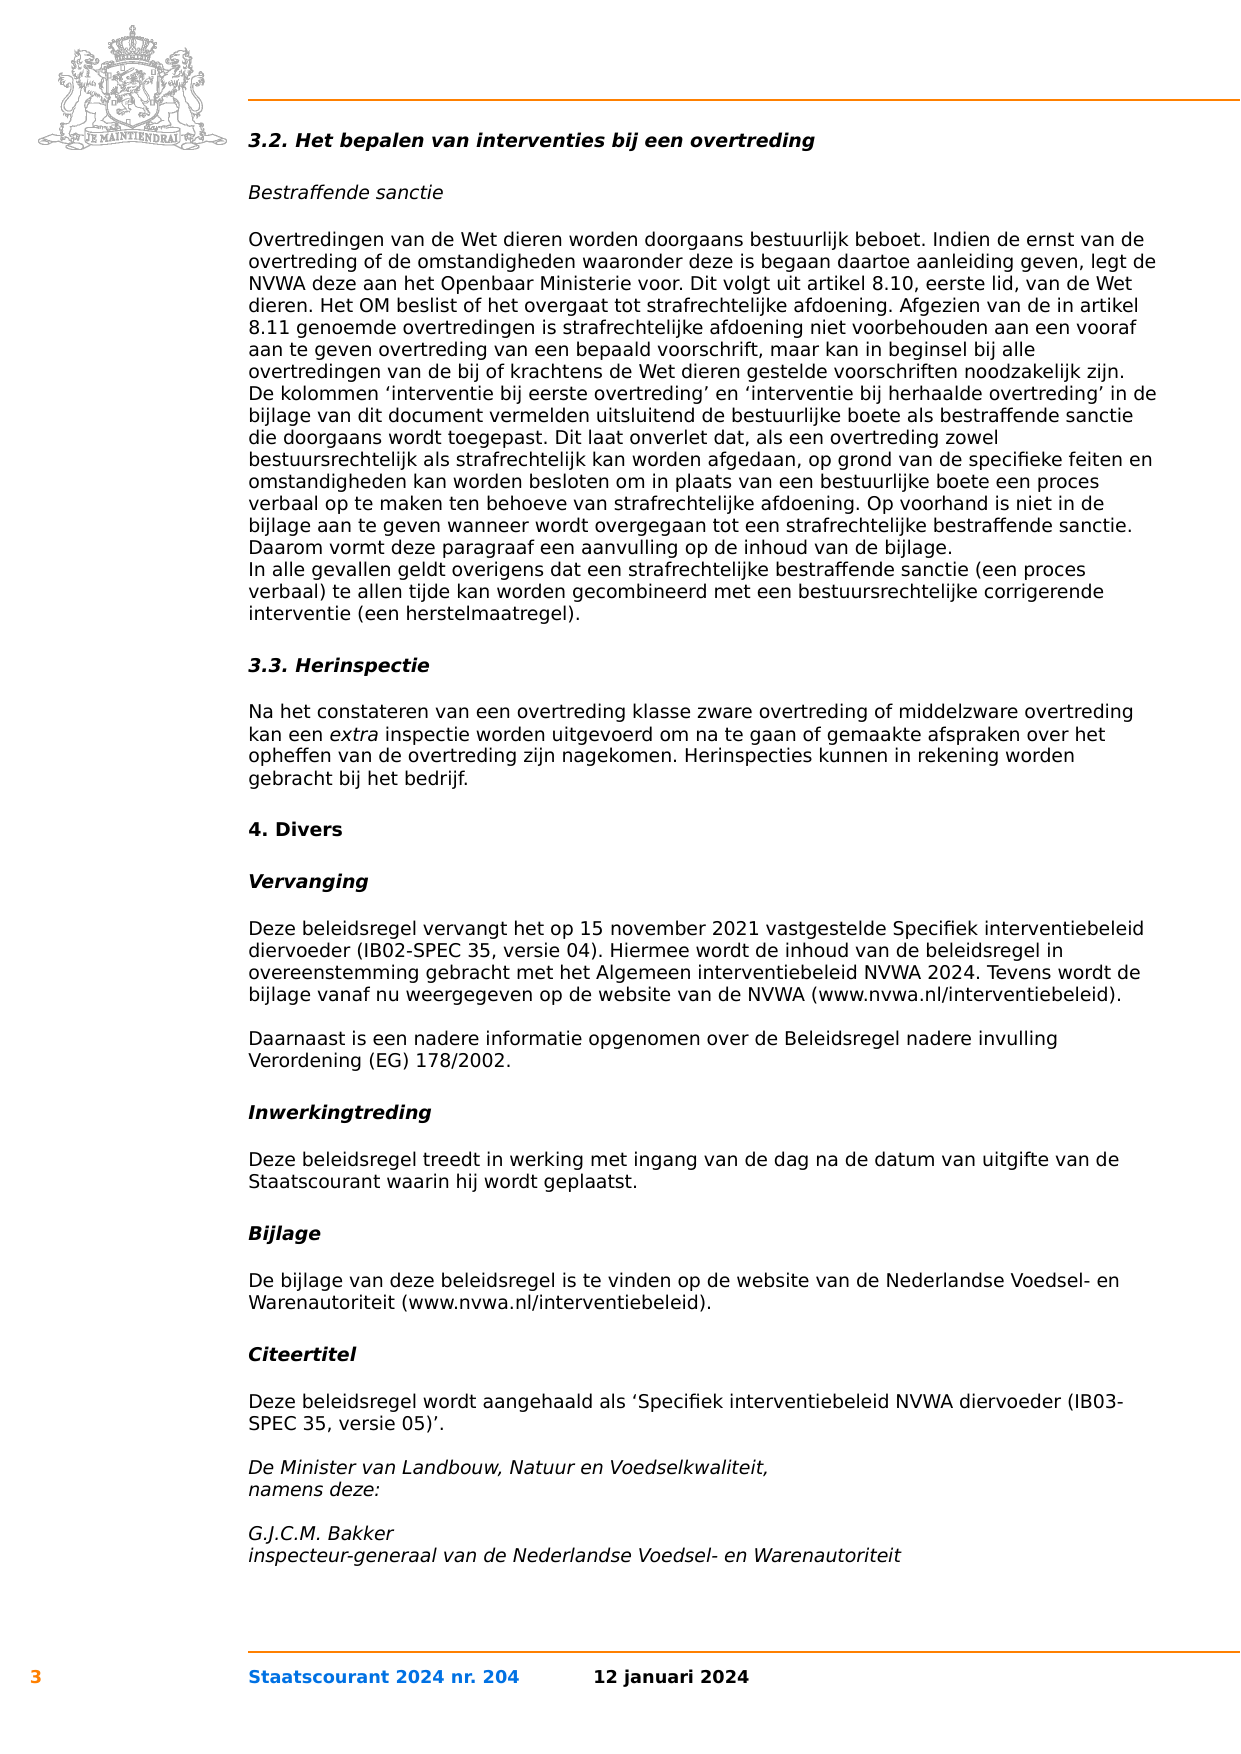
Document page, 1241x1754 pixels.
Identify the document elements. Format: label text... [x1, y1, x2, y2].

text Deze beleidsregel treedt in werking met ingang van de dag na de datum van uitgifte van de Staatscourant waarin hij wordt geplaatst. [248, 1149, 1163, 1193]
text In alle gevallen geldt overigens dat een strafrechtelijke bestraffende sanctie (een proces verbaal) te allen tijde kan worden gecombineerd met een bestuursrechtelijke corrigerende interventie (een herstelmaatregel). [248, 558, 1163, 624]
subtitle 4. Divers [248, 819, 1163, 841]
text De Minister van Landbouw, Natuur en Voedselkwaliteit, namens deze: G.J.C.M. Bakker inspecteur-generaal van de Nederlandse Voedsel- en Warenautoriteit [248, 1457, 1163, 1567]
text Overtredingen van de Wet dieren worden doorgaans bestuurlijk beboet. Indien de ernst van de overtreding of de omstandigheden waaronder deze is begaan daartoe aanleiding geven, legt de NVWA deze aan het Openbaar Ministerie voor. Dit volgt uit artikel 8.10, eerste lid, van de Wet dieren. Het OM beslist of het overgaat tot strafrechtelijke afdoening. Afgezien van de in artikel 8.11 genoemde overtredingen is strafrechtelijke afdoening niet voorbehouden aan een vooraf aan te geven overtreding van een bepaald voorschrift, maar kan in beginsel bij alle overtredingen van de bij of krachtens de Wet dieren gestelde voorschriften noodzakelijk zijn. [248, 229, 1163, 383]
subtitle Inwerkingtreding [248, 1102, 1163, 1124]
subtitle Bestraffende sanctie [248, 182, 1163, 204]
subtitle 3.3. Herinspectie [248, 654, 1163, 676]
text De bijlage van deze beleidsregel is te vinden op de website van de Nederlandse Voedsel- en Warenautoriteit (www.nvwa.nl/interventiebeleid). [248, 1270, 1163, 1314]
text Deze beleidsregel wordt aangehaald als ‘Specifiek interventiebeleid NVWA diervoeder (IB03-SPEC 35, versie 05)’. [248, 1391, 1163, 1435]
text De kolommen ‘interventie bij eerste overtreding’ en ‘interventie bij herhaalde overtreding’ in de bijlage van dit document vermelden uitsluitend de bestuurlijke boete als bestraffende sanctie die doorgaans wordt toegepast. Dit laat onverlet dat, als een overtreding zowel bestuursrechtelijk als strafrechtelijk kan worden afgedaan, op grond van de specifieke feiten en omstandigheden kan worden besloten om in plaats van een bestuurlijke boete een proces verbaal op te maken ten behoeve van strafrechtelijke afdoening. Op voorhand is niet in de bijlage aan te geven wanneer wordt overgegaan tot een strafrechtelijke bestraffende sanctie. Daarom vormt deze paragraaf een aanvulling op de inhoud van de bijlage. [248, 383, 1163, 558]
text Na het constateren van een overtreding klasse zware overtreding of middelzware overtreding kan een extra inspectie worden uitgevoerd om na te gaan of gemaakte afspraken over het opheffen van de overtreding zijn nagekomen. Herinspecties kunnen in rekening worden gebracht bij het bedrijf. [248, 701, 1163, 789]
text Deze beleidsregel vervangt het op 15 november 2021 vastgestelde Specifiek interventiebeleid diervoeder (IB02-SPEC 35, versie 04). Hiermee wordt de inhoud van de beleidsregel in overeenstemming gebracht met het Algemeen interventiebeleid NVWA 2024. Tevens wordt de bijlage vanaf nu weergegeven op de website van de NVWA (www.nvwa.nl/interventiebeleid). [248, 918, 1163, 1006]
subtitle 3.2. Het bepalen van interventies bij een overtreding [248, 130, 1163, 152]
subtitle Vervanging [248, 871, 1163, 893]
subtitle Bijlage [248, 1223, 1163, 1245]
picture [38, 25, 227, 150]
text Daarnaast is een nadere informatie opgenomen over de Beleidsregel nadere invulling Verordening (EG) 178/2002. [248, 1028, 1163, 1072]
subtitle Citeertitel [248, 1344, 1163, 1366]
